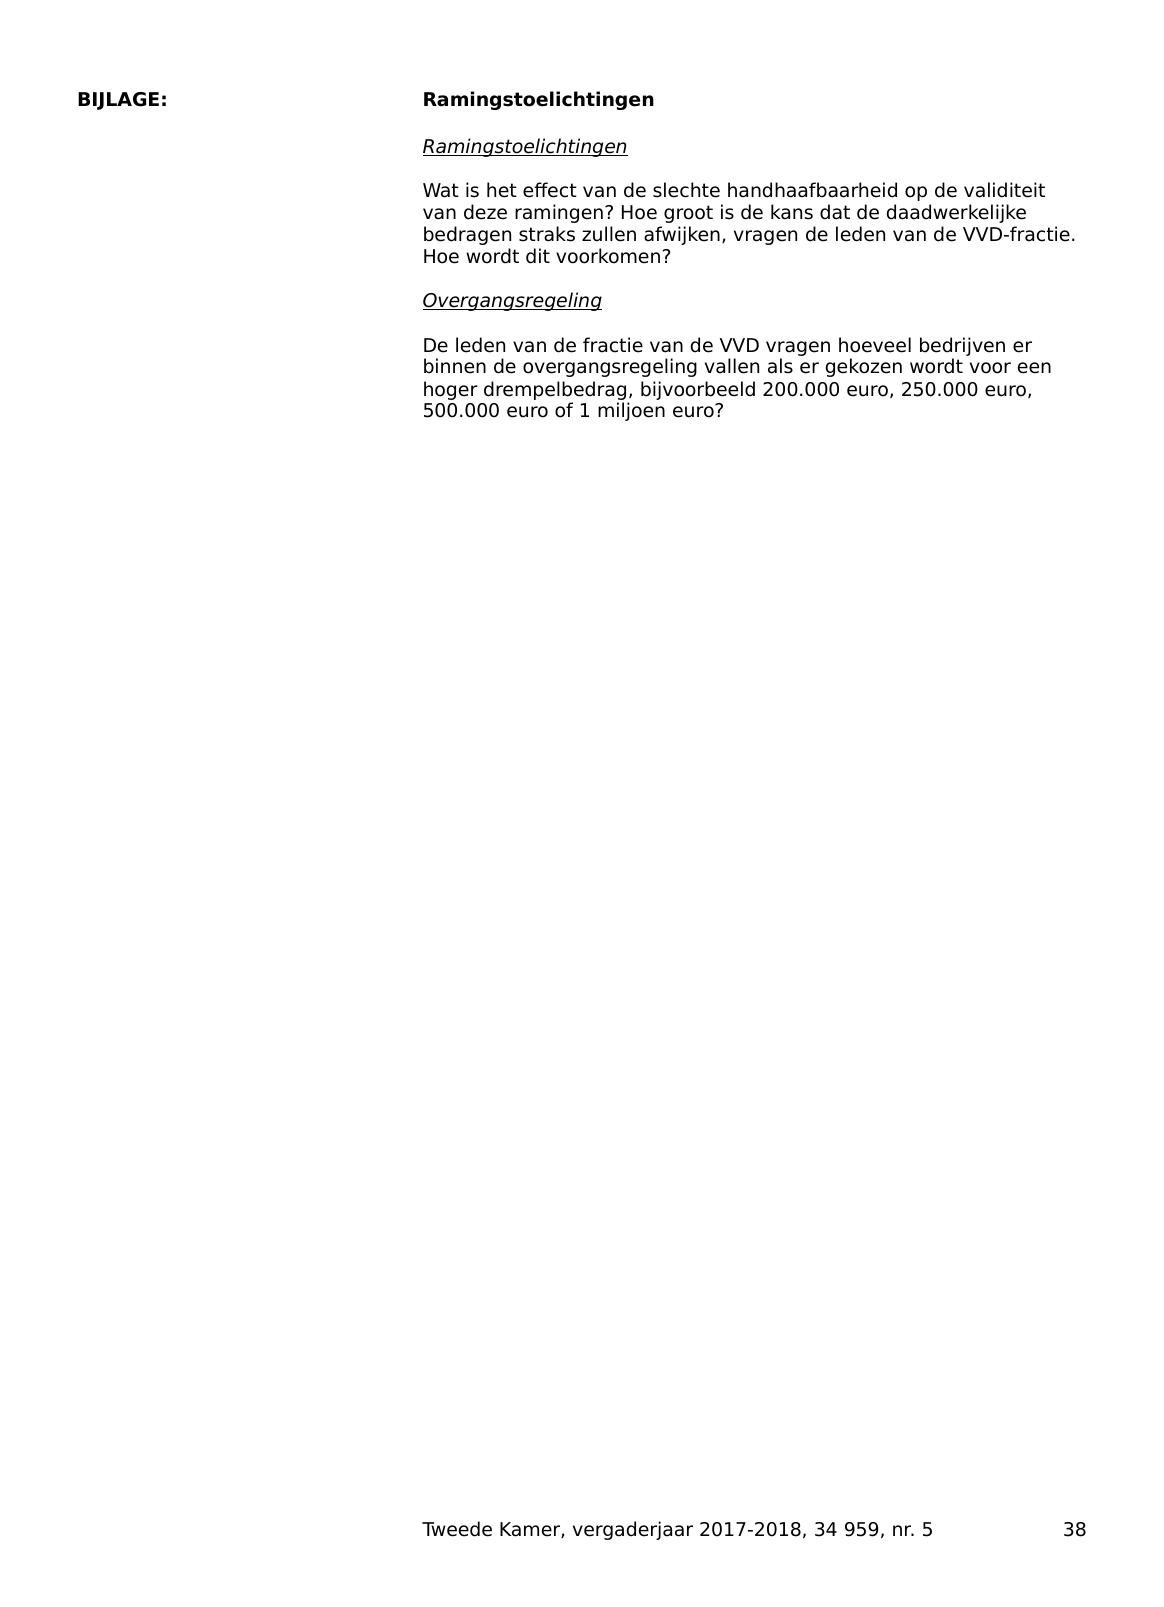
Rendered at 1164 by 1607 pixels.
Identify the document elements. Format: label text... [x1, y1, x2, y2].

subtitle Overgangsregeling [422, 290, 1087, 312]
subtitle BIJLAGE: Ramingstoelichtingen [77, 89, 1087, 111]
subtitle Ramingstoelichtingen [422, 136, 1087, 158]
text De leden van de fractie van de VVD vragen hoeveel bedrijven er binnen de overgangsregeling vallen als er gekozen wordt voor een hoger drempelbedrag, bijvoorbeeld 200.000 euro, 250.000 euro, 500.000 euro of 1 miljoen euro? [422, 334, 1087, 422]
text Wat is het effect van de slechte handhaafbaarheid op de validiteit van deze ramingen? Hoe groot is de kans dat de daadwerkelijke bedragen straks zullen afwijken, vragen de leden van de VVD-fractie. Hoe wordt dit voorkomen? [422, 180, 1087, 268]
